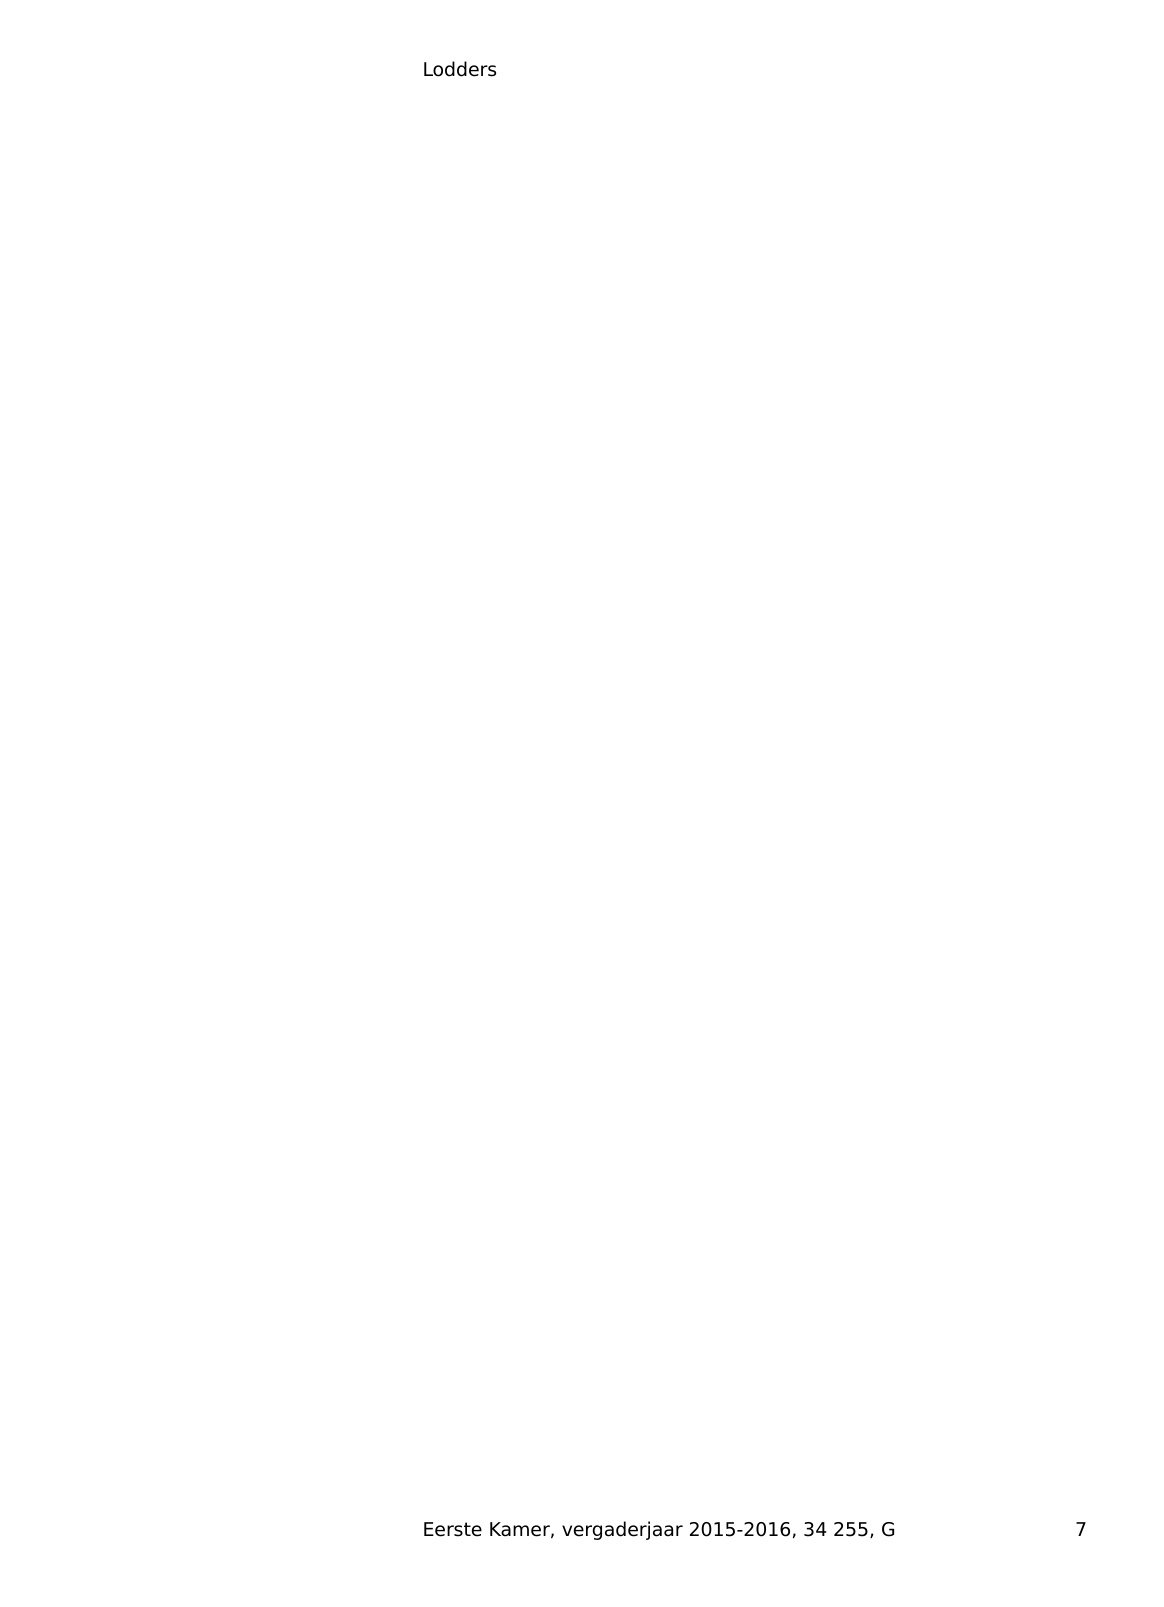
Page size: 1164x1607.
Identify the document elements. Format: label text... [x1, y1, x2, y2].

text Lodders [422, 59, 1087, 81]
